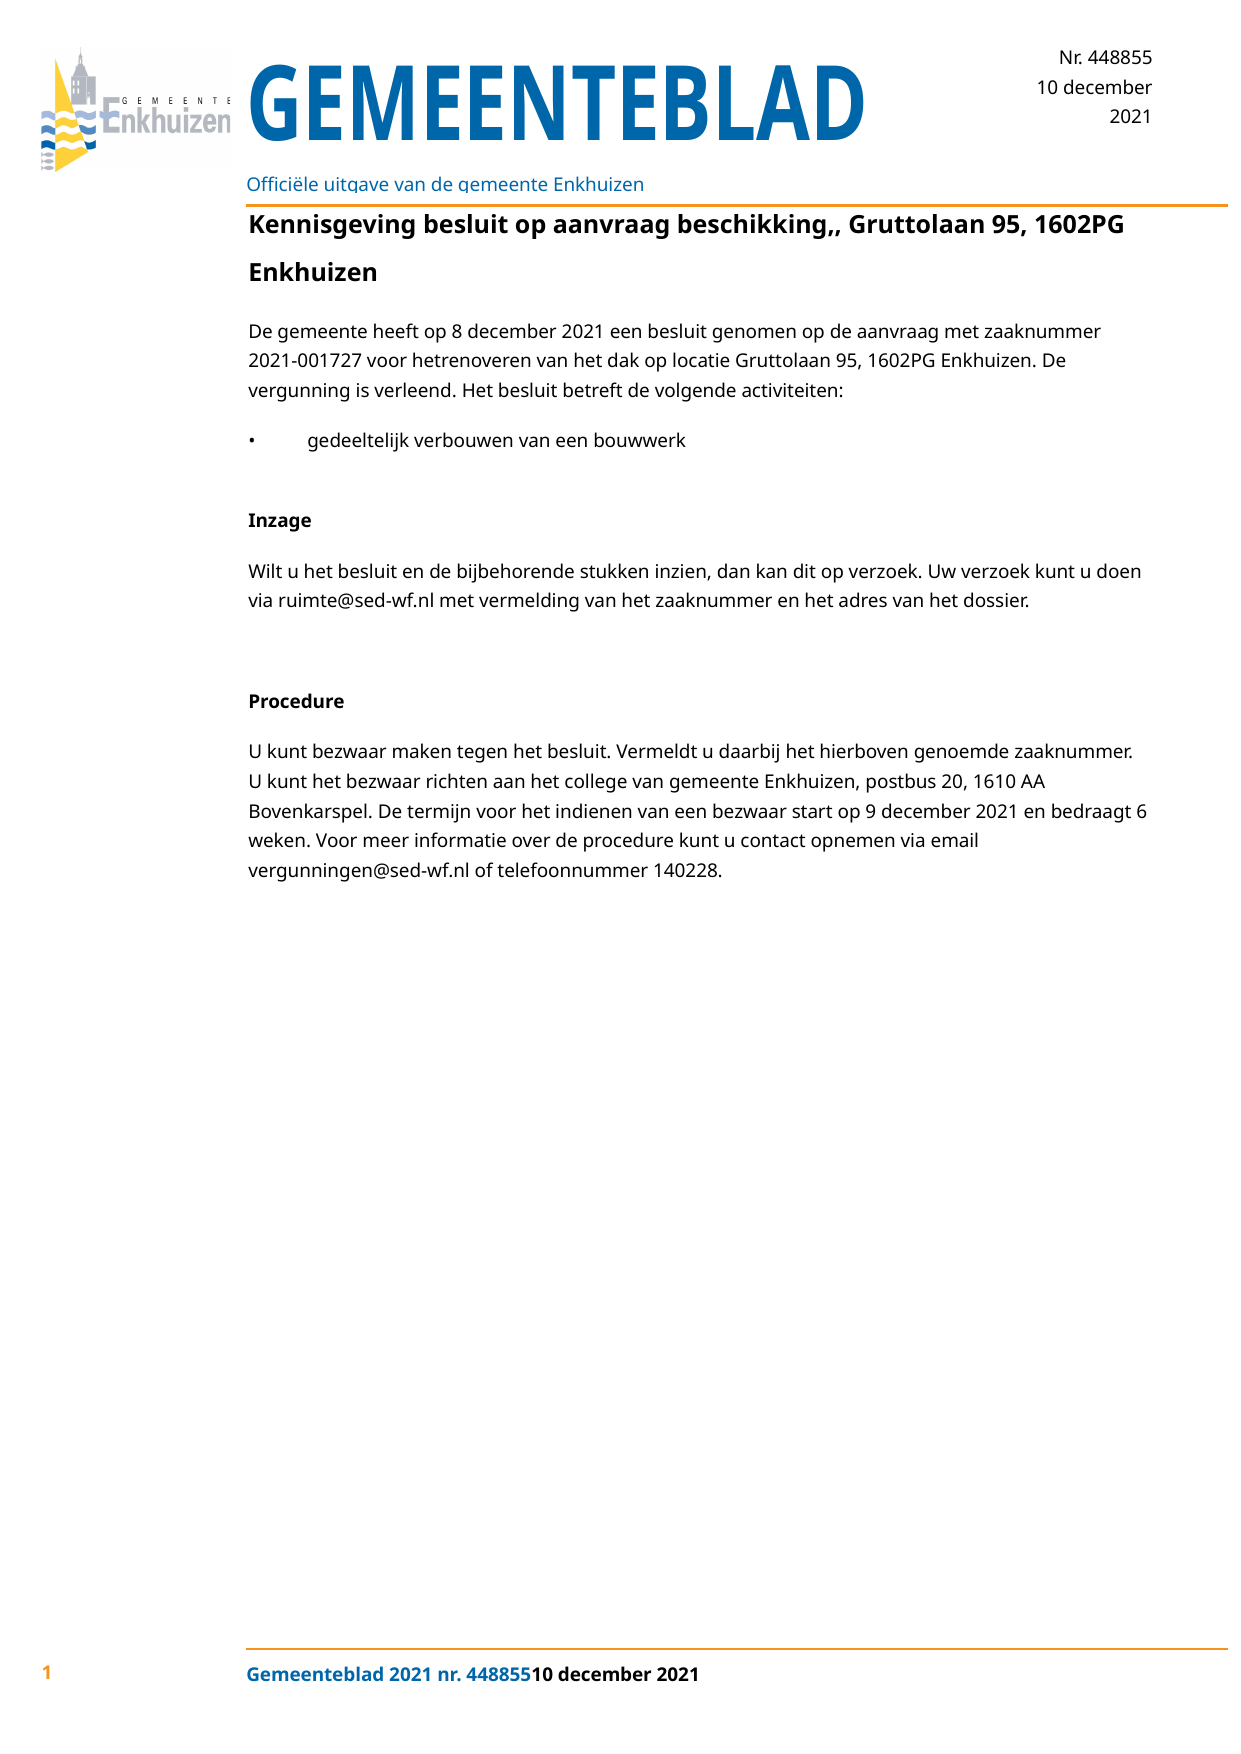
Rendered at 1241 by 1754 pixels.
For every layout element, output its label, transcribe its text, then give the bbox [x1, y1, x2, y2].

text Inzage [248, 507, 1152, 533]
text Procedure [248, 688, 1152, 714]
list gedeeltelijk verbouwen van een bouwwerk [248, 427, 1152, 453]
text Wilt u het besluit en de bijbehorende stukken inzien, dan kan dit op verzoek. Uw verzoek kunt u doen via ruimte@sed-wf.nl met vermelding van het zaaknummer en het adres van het dossier. [248, 558, 1152, 613]
picture [41, 47, 231, 172]
text U kunt bezwaar maken tegen het besluit. Vermeldt u daarbij het hierboven genoemde zaaknummer. U kunt het bezwaar richten aan het college van gemeente Enkhuizen, postbus 20, 1610 AA Bovenkarspel. De termijn voor het indienen van een bezwaar start op 9 december 2021 en bedraagt 6 weken. Voor meer informatie over de procedure kunt u contact opnemen via email vergunningen@sed-wf.nl of telefoonnummer 140228. [248, 739, 1152, 883]
text De gemeente heeft op 8 december 2021 een besluit genomen op de aanvraag met zaaknummer 2021-001727 voor hetrenoveren van het dak op locatie Gruttolaan 95, 1602PG Enkhuizen. De vergunning is verleend. Het besluit betreft de volgende activiteiten: [248, 318, 1152, 403]
text Kennisgeving besluit op aanvraag beschikking,, Gruttolaan 95, 1602PG Enkhuizen [248, 207, 1152, 288]
